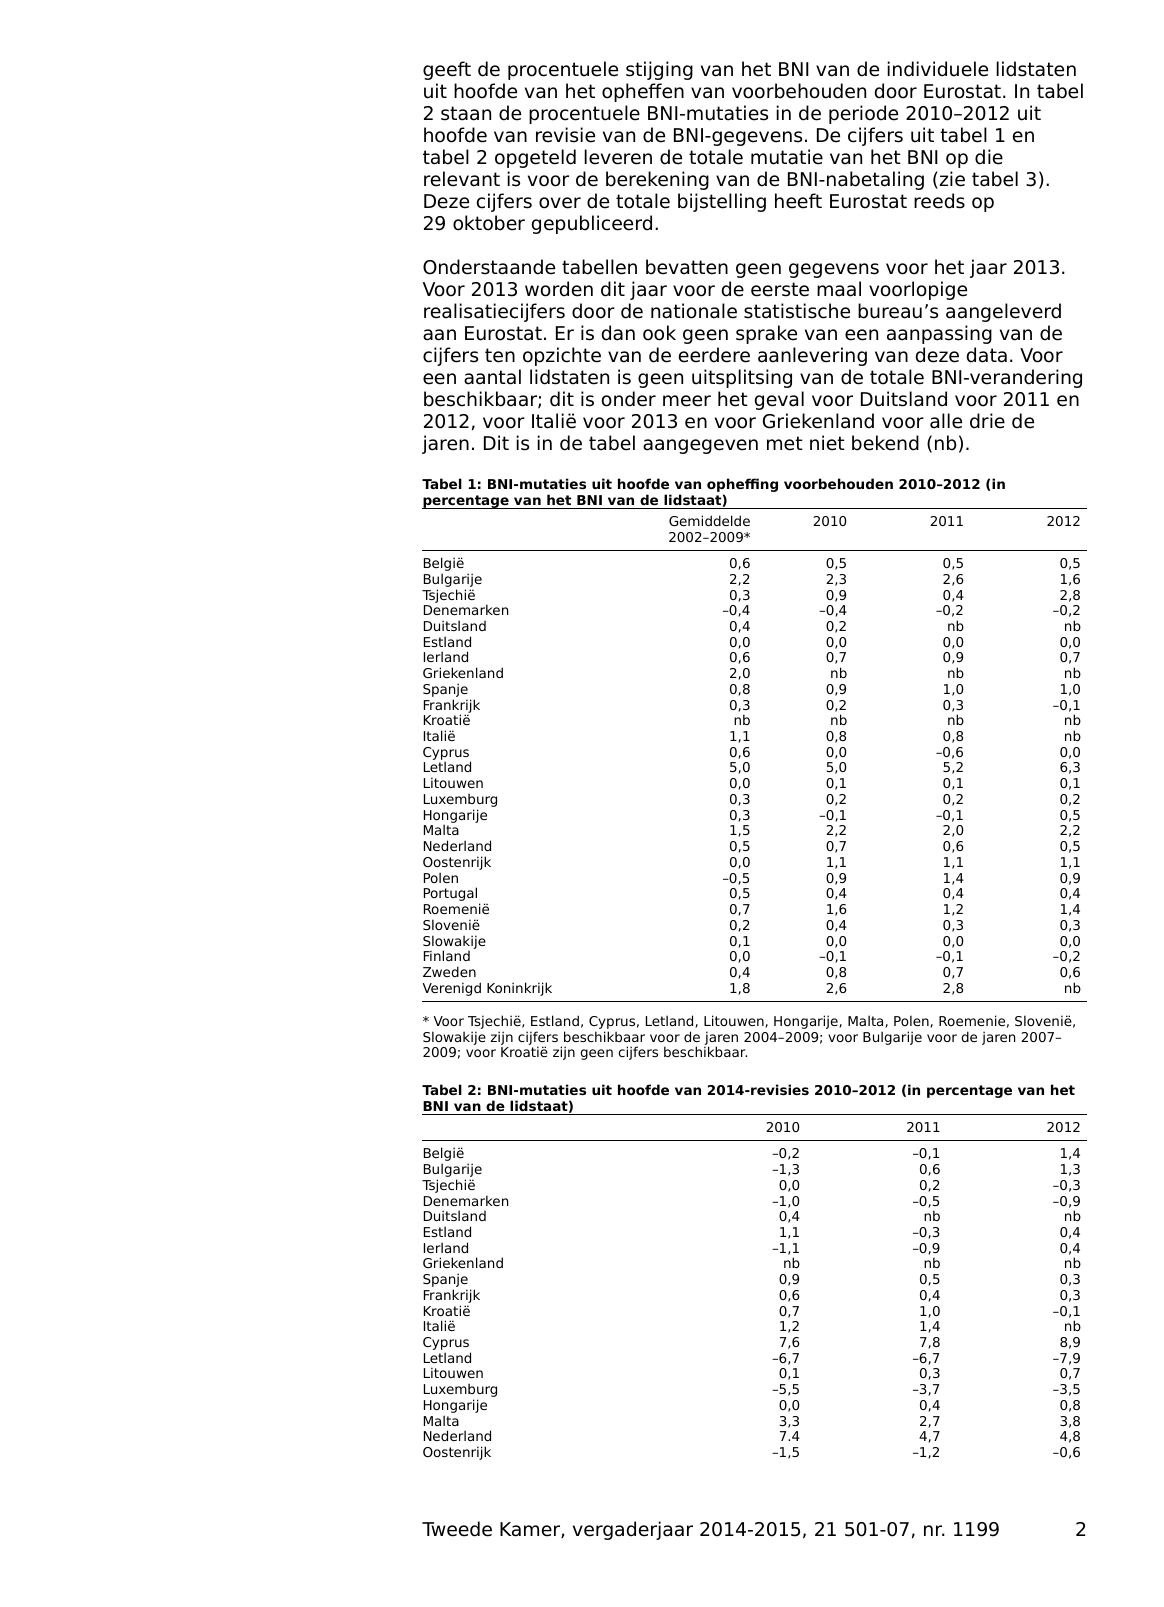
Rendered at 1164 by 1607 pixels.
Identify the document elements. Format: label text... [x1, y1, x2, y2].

table_cell nb [632, 713, 756, 729]
table_cell 0,3 [853, 918, 970, 933]
table_cell Hongarije [422, 808, 632, 823]
table_cell * Voor Tsjechië, Estland, Cyprus, Letland, Litouwen, Hongarije, Malta, Polen, Roemenie, Slovenië, Slowakije zijn cijfers beschikbaar voor de jaren 2004–2009; voor Bulgarije voor de jaren 2007–2009; voor Kroatië zijn geen cijfers beschikbaar. [422, 1002, 1087, 1061]
table_cell 1,1 [970, 855, 1087, 870]
table_cell Kroatië [422, 1304, 674, 1319]
table_cell Spanje [422, 1272, 674, 1288]
table_cell 0,1 [756, 776, 853, 792]
table_cell nb [756, 666, 853, 682]
table_cell 5,2 [853, 760, 970, 776]
table_cell nb [946, 1256, 1087, 1272]
table_cell 1,4 [970, 902, 1087, 918]
table_cell Polen [422, 870, 632, 886]
table_cell 0,4 [806, 1288, 946, 1303]
table_cell –1,0 [674, 1193, 806, 1209]
table_cell 1,3 [946, 1162, 1087, 1178]
table_cell Verenigd Koninkrijk [422, 981, 632, 1001]
table_cell 2010 [674, 1115, 806, 1140]
table_cell –0,1 [853, 949, 970, 965]
table_cell 0,3 [946, 1272, 1087, 1288]
table_cell 3,8 [946, 1414, 1087, 1429]
table_cell –3,5 [946, 1382, 1087, 1398]
table_cell 0,0 [632, 855, 756, 870]
table_cell Zweden [422, 965, 632, 981]
table_cell –0,2 [674, 1141, 806, 1162]
table_cell 2,8 [853, 981, 970, 1001]
table_cell 0,8 [756, 965, 853, 981]
table_cell 0,4 [632, 619, 756, 634]
table_cell nb [853, 713, 970, 729]
table_cell Italië [422, 729, 632, 744]
table_cell 0,6 [632, 650, 756, 666]
table_cell Slovenië [422, 918, 632, 933]
table_cell 1,1 [632, 729, 756, 744]
table_cell 5,0 [756, 760, 853, 776]
table_cell 0,9 [756, 870, 853, 886]
table_cell 0,9 [674, 1272, 806, 1288]
table_cell 0,2 [970, 792, 1087, 807]
table_cell Roemenië [422, 902, 632, 918]
table_cell 1,4 [946, 1141, 1087, 1162]
table_cell –1,5 [674, 1445, 806, 1461]
table_cell Spanje [422, 682, 632, 697]
table_cell Estland [422, 635, 632, 650]
table_cell 0,0 [632, 635, 756, 650]
table_cell 0,5 [970, 551, 1087, 572]
table_cell 0,2 [806, 1178, 946, 1193]
table_cell 0,0 [970, 745, 1087, 760]
table_cell Griekenland [422, 1256, 674, 1272]
table_cell –0,1 [756, 949, 853, 965]
table_cell 1,4 [806, 1319, 946, 1335]
table_cell [422, 1115, 674, 1140]
table_cell Hongarije [422, 1398, 674, 1413]
table_cell nb [756, 713, 853, 729]
table_cell 0,6 [806, 1162, 946, 1178]
table_cell –0,9 [806, 1241, 946, 1256]
table_cell 0,6 [632, 551, 756, 572]
table_cell 2,2 [632, 572, 756, 587]
table_cell 0,1 [970, 776, 1087, 792]
table_cell 0,8 [756, 729, 853, 744]
table_cell 0,7 [632, 902, 756, 918]
table_cell Bulgarije [422, 1162, 674, 1178]
table_cell –0,1 [970, 698, 1087, 713]
table_cell 0,0 [970, 933, 1087, 949]
table_cell 0,3 [946, 1288, 1087, 1303]
table_cell 2012 [970, 509, 1087, 550]
table_cell 0,8 [632, 682, 756, 697]
table_cell 2,3 [756, 572, 853, 587]
table_cell 0,0 [756, 933, 853, 949]
table_cell 0,1 [853, 776, 970, 792]
table_cell 1,6 [970, 572, 1087, 587]
table_cell 0,4 [853, 886, 970, 902]
table_cell Duitsland [422, 619, 632, 634]
table_cell –6,7 [674, 1351, 806, 1366]
table_cell 1,1 [853, 855, 970, 870]
table_cell nb [970, 981, 1087, 1001]
table_cell nb [806, 1256, 946, 1272]
table_cell nb [946, 1209, 1087, 1225]
table_cell 0,5 [632, 886, 756, 902]
table_cell 0,2 [756, 619, 853, 634]
table_cell Luxemburg [422, 1382, 674, 1398]
table_cell 0,7 [946, 1366, 1087, 1382]
table_cell 3,3 [674, 1414, 806, 1429]
table_cell 7.4 [674, 1429, 806, 1445]
table_cell 0,7 [756, 650, 853, 666]
table_cell 2,8 [970, 587, 1087, 603]
table_cell 0,3 [632, 698, 756, 713]
table_cell 0,0 [853, 635, 970, 650]
table_cell 1,2 [674, 1319, 806, 1335]
table_cell 0,4 [756, 886, 853, 902]
table_cell 0,3 [806, 1366, 946, 1382]
table_cell Luxemburg [422, 792, 632, 807]
table_cell 0,4 [674, 1209, 806, 1225]
table_cell nb [853, 666, 970, 682]
table_cell 7,8 [806, 1335, 946, 1351]
table_cell –0,1 [756, 808, 853, 823]
table_cell 5,0 [632, 760, 756, 776]
table_cell 0,0 [756, 745, 853, 760]
table_cell Malta [422, 1414, 674, 1429]
table_cell –3,7 [806, 1382, 946, 1398]
table_cell Cyprus [422, 1335, 674, 1351]
table_cell –0,9 [946, 1193, 1087, 1209]
table_cell Litouwen [422, 776, 632, 792]
table_cell Denemarken [422, 1193, 674, 1209]
table_cell 0,0 [632, 776, 756, 792]
table_cell 2,7 [806, 1414, 946, 1429]
table_cell 2,0 [632, 666, 756, 682]
table_cell nb [946, 1319, 1087, 1335]
table_cell 2,6 [756, 981, 853, 1001]
table_cell 6,3 [970, 760, 1087, 776]
table_cell Tsjechië [422, 587, 632, 603]
table_cell 2010 [756, 509, 853, 550]
table_cell 1,4 [853, 870, 970, 886]
table_cell 0,2 [756, 698, 853, 713]
table_cell –0,6 [946, 1445, 1087, 1461]
table_cell 0,8 [853, 729, 970, 744]
table_cell –0,1 [853, 808, 970, 823]
table_cell 0,3 [970, 918, 1087, 933]
table_cell 1,1 [674, 1225, 806, 1241]
table_cell 0,7 [674, 1304, 806, 1319]
text geeft de procentuele stijging van het BNI van de individuele lidstaten uit hoofde van het opheffen van voorbehouden door Eurostat. In tabel 2 staan de procentuele BNI-mutaties in de periode 2010–2012 uit hoofde van revisie van de BNI-gegevens. De cijfers uit tabel 1 en tabel 2 opgeteld leveren de totale mutatie van het BNI op die relevant is voor de berekening van de BNI-nabetaling (zie tabel 3). Deze cijfers over de totale bijstelling heeft Eurostat reeds op 29 oktober gepubliceerd. [422, 59, 1087, 235]
table_cell Griekenland [422, 666, 632, 682]
table_cell –0,4 [756, 603, 853, 619]
table_cell 0,0 [853, 933, 970, 949]
table_cell 0,4 [946, 1241, 1087, 1256]
table_cell 2012 [946, 1115, 1087, 1140]
table_cell nb [674, 1256, 806, 1272]
table_cell 2011 [806, 1115, 946, 1140]
table_cell 2,6 [853, 572, 970, 587]
table_cell Estland [422, 1225, 674, 1241]
table_cell Oostenrijk [422, 1445, 674, 1461]
table_cell 0,5 [806, 1272, 946, 1288]
table_cell 2,2 [970, 823, 1087, 839]
table_cell 0,1 [632, 933, 756, 949]
table_cell 0,2 [853, 792, 970, 807]
table_header Tabel 2: BNI-mutaties uit hoofde van 2014-revisies 2010–2012 (in percentage van het BNI van de lidstaat) [422, 1083, 1087, 1114]
table_cell 0,7 [970, 650, 1087, 666]
table_cell 0,4 [946, 1225, 1087, 1241]
table_cell 0,7 [853, 965, 970, 981]
table_cell –0,5 [632, 870, 756, 886]
table_cell 0,5 [853, 551, 970, 572]
table_cell Cyprus [422, 745, 632, 760]
table_cell 0,5 [632, 839, 756, 855]
table_cell 0,4 [756, 918, 853, 933]
table_cell 0,4 [806, 1398, 946, 1413]
table_cell –7,9 [946, 1351, 1087, 1366]
table_cell 0,0 [970, 635, 1087, 650]
table_cell –0,3 [806, 1225, 946, 1241]
table_cell Italië [422, 1319, 674, 1335]
table_cell 0,5 [970, 839, 1087, 855]
table_cell Oostenrijk [422, 855, 632, 870]
table_cell België [422, 1141, 674, 1162]
table_cell 4,8 [946, 1429, 1087, 1445]
table_cell nb [806, 1209, 946, 1225]
table_cell Finland [422, 949, 632, 965]
table_cell 0,9 [756, 682, 853, 697]
table_cell 0,4 [632, 965, 756, 981]
table_cell Denemarken [422, 603, 632, 619]
table_cell 2,2 [756, 823, 853, 839]
table_cell Litouwen [422, 1366, 674, 1382]
table_cell –0,4 [632, 603, 756, 619]
table_cell –0,6 [853, 745, 970, 760]
table_cell 0,6 [632, 745, 756, 760]
text Onderstaande tabellen bevatten geen gegevens voor het jaar 2013. Voor 2013 worden dit jaar voor de eerste maal voorlopige realisatiecijfers door de nationale statistische bureau’s aangeleverd aan Eurostat. Er is dan ook geen sprake van een aanpassing van de cijfers ten opzichte van de eerdere aanlevering van deze data. Voor een aantal lidstaten is geen uitsplitsing van de totale BNI-verandering beschikbaar; dit is onder meer het geval voor Duitsland voor 2011 en 2012, voor Italië voor 2013 en voor Griekenland voor alle drie de jaren. Dit is in de tabel aangegeven met niet bekend (nb). [422, 257, 1087, 455]
table_cell Bulgarije [422, 572, 632, 587]
table_cell 0,0 [756, 635, 853, 650]
table_cell 0,3 [632, 792, 756, 807]
table_cell 1,1 [756, 855, 853, 870]
table_cell –1,1 [674, 1241, 806, 1256]
table_cell 0,1 [674, 1366, 806, 1382]
table_cell 0,3 [853, 698, 970, 713]
table_cell 0,9 [970, 870, 1087, 886]
table_cell 0,3 [632, 587, 756, 603]
table_cell 1,2 [853, 902, 970, 918]
table_cell 2,0 [853, 823, 970, 839]
table_cell 1,0 [806, 1304, 946, 1319]
table_cell 0,0 [674, 1398, 806, 1413]
table_cell 0,6 [853, 839, 970, 855]
table_cell nb [853, 619, 970, 634]
table_cell 1,0 [970, 682, 1087, 697]
table_cell nb [970, 619, 1087, 634]
table_cell Tsjechië [422, 1178, 674, 1193]
table_cell Nederland [422, 1429, 674, 1445]
table_cell –0,5 [806, 1193, 946, 1209]
table_cell Frankrijk [422, 1288, 674, 1303]
table_cell –1,2 [806, 1445, 946, 1461]
table_cell Duitsland [422, 1209, 674, 1225]
table_cell –5,5 [674, 1382, 806, 1398]
table_cell –1,3 [674, 1162, 806, 1178]
table_cell 0,2 [632, 918, 756, 933]
table_header Tabel 1: BNI-mutaties uit hoofde van opheffing voorbehouden 2010–2012 (in percentage van het BNI van de lidstaat) [422, 477, 1087, 508]
table_cell 0,6 [674, 1288, 806, 1303]
table_cell Portugal [422, 886, 632, 902]
table_cell Ierland [422, 650, 632, 666]
table_cell Slowakije [422, 933, 632, 949]
table_cell 0,8 [946, 1398, 1087, 1413]
table_cell 1,8 [632, 981, 756, 1001]
table_cell Letland [422, 1351, 674, 1366]
table_cell –0,2 [853, 603, 970, 619]
table_cell 1,6 [756, 902, 853, 918]
table_cell Malta [422, 823, 632, 839]
table_cell 1,5 [632, 823, 756, 839]
table_cell Letland [422, 760, 632, 776]
table_cell 0,9 [756, 587, 853, 603]
table_cell 8,9 [946, 1335, 1087, 1351]
table_cell –0,3 [946, 1178, 1087, 1193]
table_cell 1,0 [853, 682, 970, 697]
table_cell 0,5 [756, 551, 853, 572]
table_cell 7,6 [674, 1335, 806, 1351]
table_cell 4,7 [806, 1429, 946, 1445]
table_cell 0,3 [632, 808, 756, 823]
table_cell 0,4 [970, 886, 1087, 902]
table_cell 0,4 [853, 587, 970, 603]
table_cell Nederland [422, 839, 632, 855]
table_cell 0,6 [970, 965, 1087, 981]
table_cell [422, 509, 632, 550]
table_cell Gemiddelde 2002–2009* [632, 509, 756, 550]
table_cell –0,1 [806, 1141, 946, 1162]
table_cell –0,2 [970, 603, 1087, 619]
table_cell Kroatië [422, 713, 632, 729]
table_cell België [422, 551, 632, 572]
table_cell –0,1 [946, 1304, 1087, 1319]
table_cell 0,9 [853, 650, 970, 666]
table_cell 0,0 [632, 949, 756, 965]
table_cell Ierland [422, 1241, 674, 1256]
table_cell 2011 [853, 509, 970, 550]
table_cell –6,7 [806, 1351, 946, 1366]
table_cell –0,2 [970, 949, 1087, 965]
table_cell 0,2 [756, 792, 853, 807]
table_cell nb [970, 729, 1087, 744]
table_cell 0,0 [674, 1178, 806, 1193]
table_cell 0,5 [970, 808, 1087, 823]
table_cell 0,7 [756, 839, 853, 855]
table_cell nb [970, 666, 1087, 682]
table_cell Frankrijk [422, 698, 632, 713]
table_cell nb [970, 713, 1087, 729]
